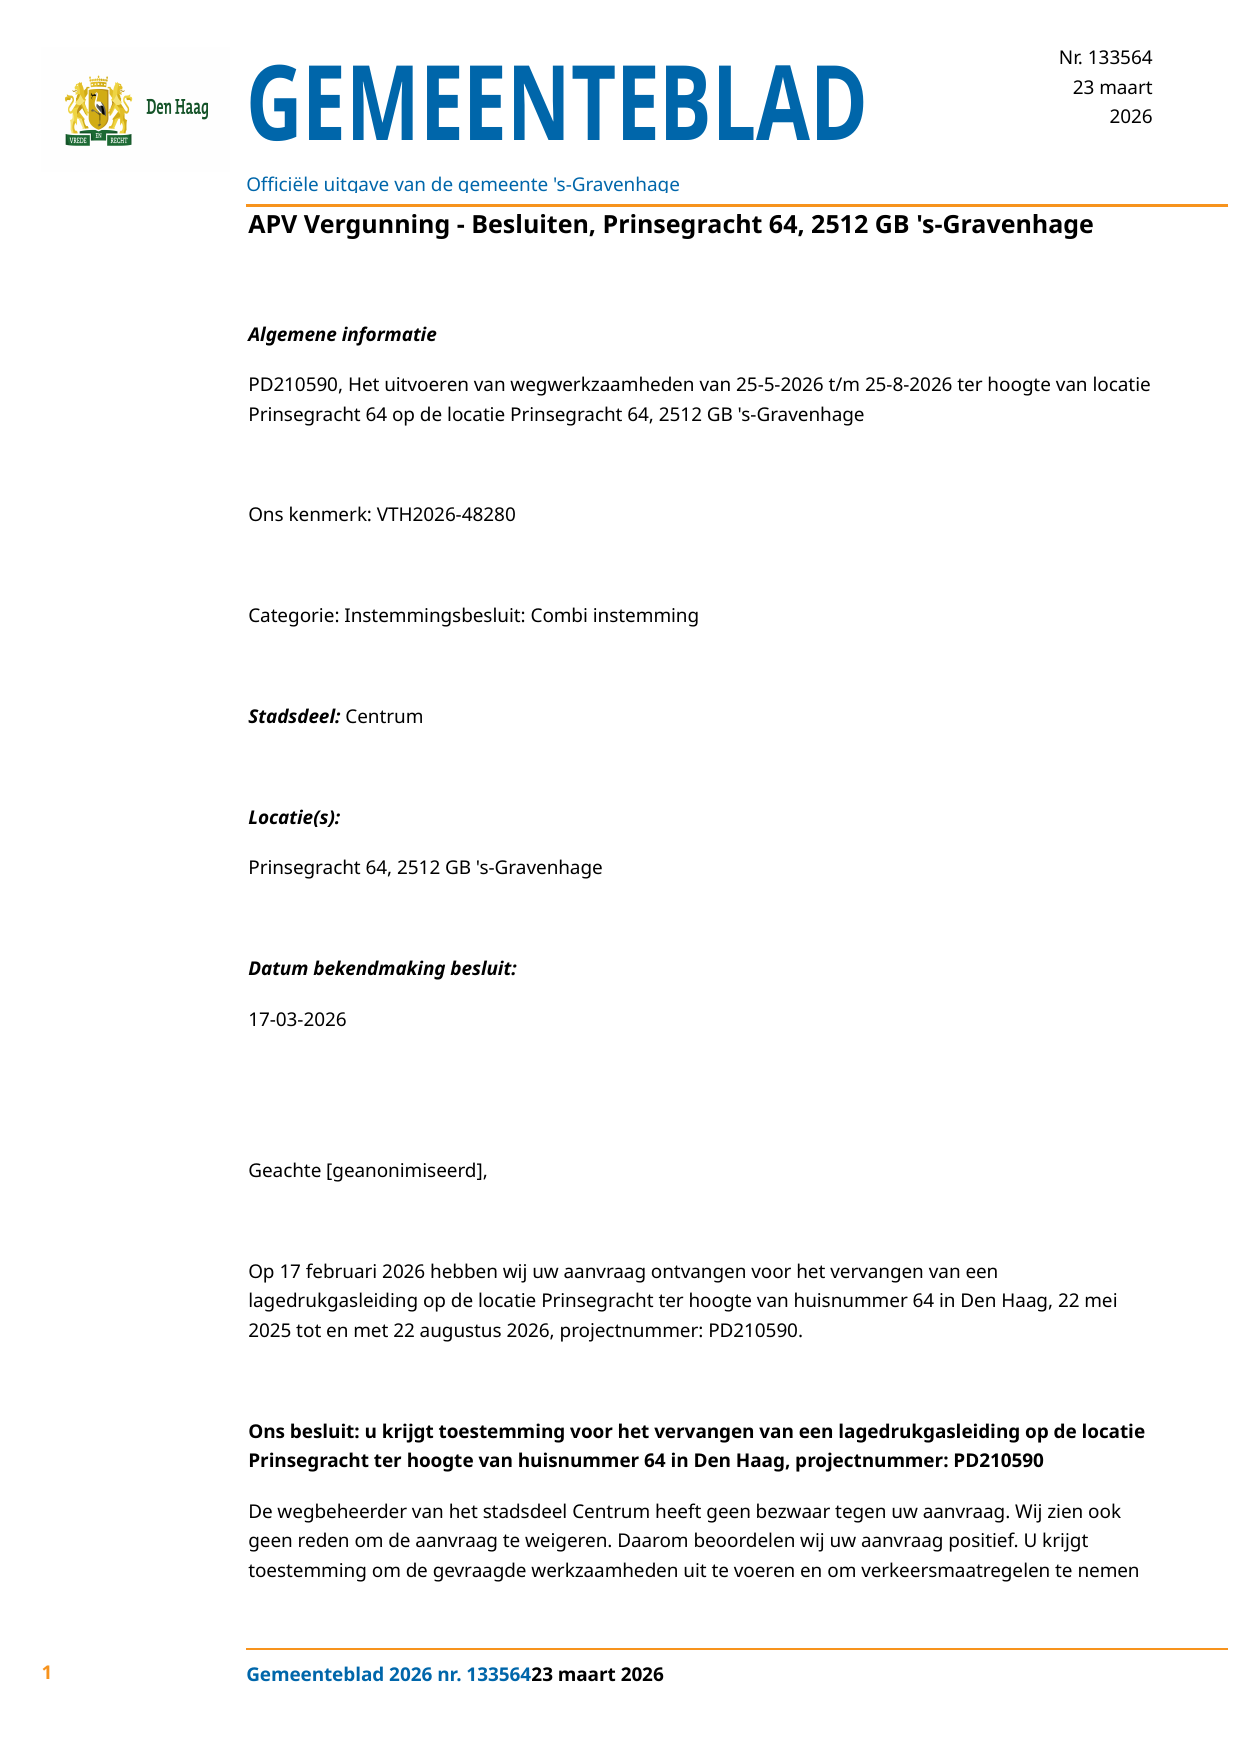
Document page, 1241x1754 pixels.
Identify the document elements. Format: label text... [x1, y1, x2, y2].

text Categorie: Instemmingsbesluit: Combi instemming [248, 602, 1152, 628]
text De wegbeheerder van het stadsdeel Centrum heeft geen bezwaar tegen uw aanvraag. Wij zien ook geen reden om de aanvraag te weigeren. Daarom beoordelen wij uw aanvraag positief. U krijgt toestemming om de gevraagde werkzaamheden uit te voeren en om verkeersmaatregelen te nemen [248, 1498, 1152, 1583]
text APV Vergunning - Besluiten, Prinsegracht 64, 2512 GB 's-Gravenhage [248, 207, 1152, 241]
text Algemene informatie [248, 321, 1152, 346]
text Op 17 februari 2026 hebben wij uw aanvraag ontvangen voor het vervangen van een lagedrukgasleiding op de locatie Prinsegracht ter hoogte van huisnummer 64 in Den Haag, 22 mei 2025 tot en met 22 augustus 2026, projectnummer: PD210590. [248, 1258, 1152, 1343]
text Datum bekendmaking besluit: [248, 955, 1152, 981]
text Prinsegracht 64, 2512 GB 's-Gravenhage [248, 854, 1152, 880]
text Ons kenmerk: VTH2026-48280 [248, 502, 1152, 527]
text Geachte [geanonimiseerd], [248, 1157, 1152, 1183]
text Stadsdeel: Centrum [248, 703, 1152, 729]
picture [41, 47, 231, 172]
text PD210590, Het uitvoeren van wegwerkzaamheden van 25-5-2026 t/m 25-8-2026 ter hoogte van locatie Prinsegracht 64 op de locatie Prinsegracht 64, 2512 GB 's-Gravenhage [248, 371, 1152, 426]
text Ons besluit: u krijgt toestemming voor het vervangen van een lagedrukgasleiding op de locatie Prinsegracht ter hoogte van huisnummer 64 in Den Haag, projectnummer: PD210590 [248, 1418, 1152, 1473]
text Locatie(s): [248, 804, 1152, 830]
text 17-03-2026 [248, 1006, 1152, 1031]
